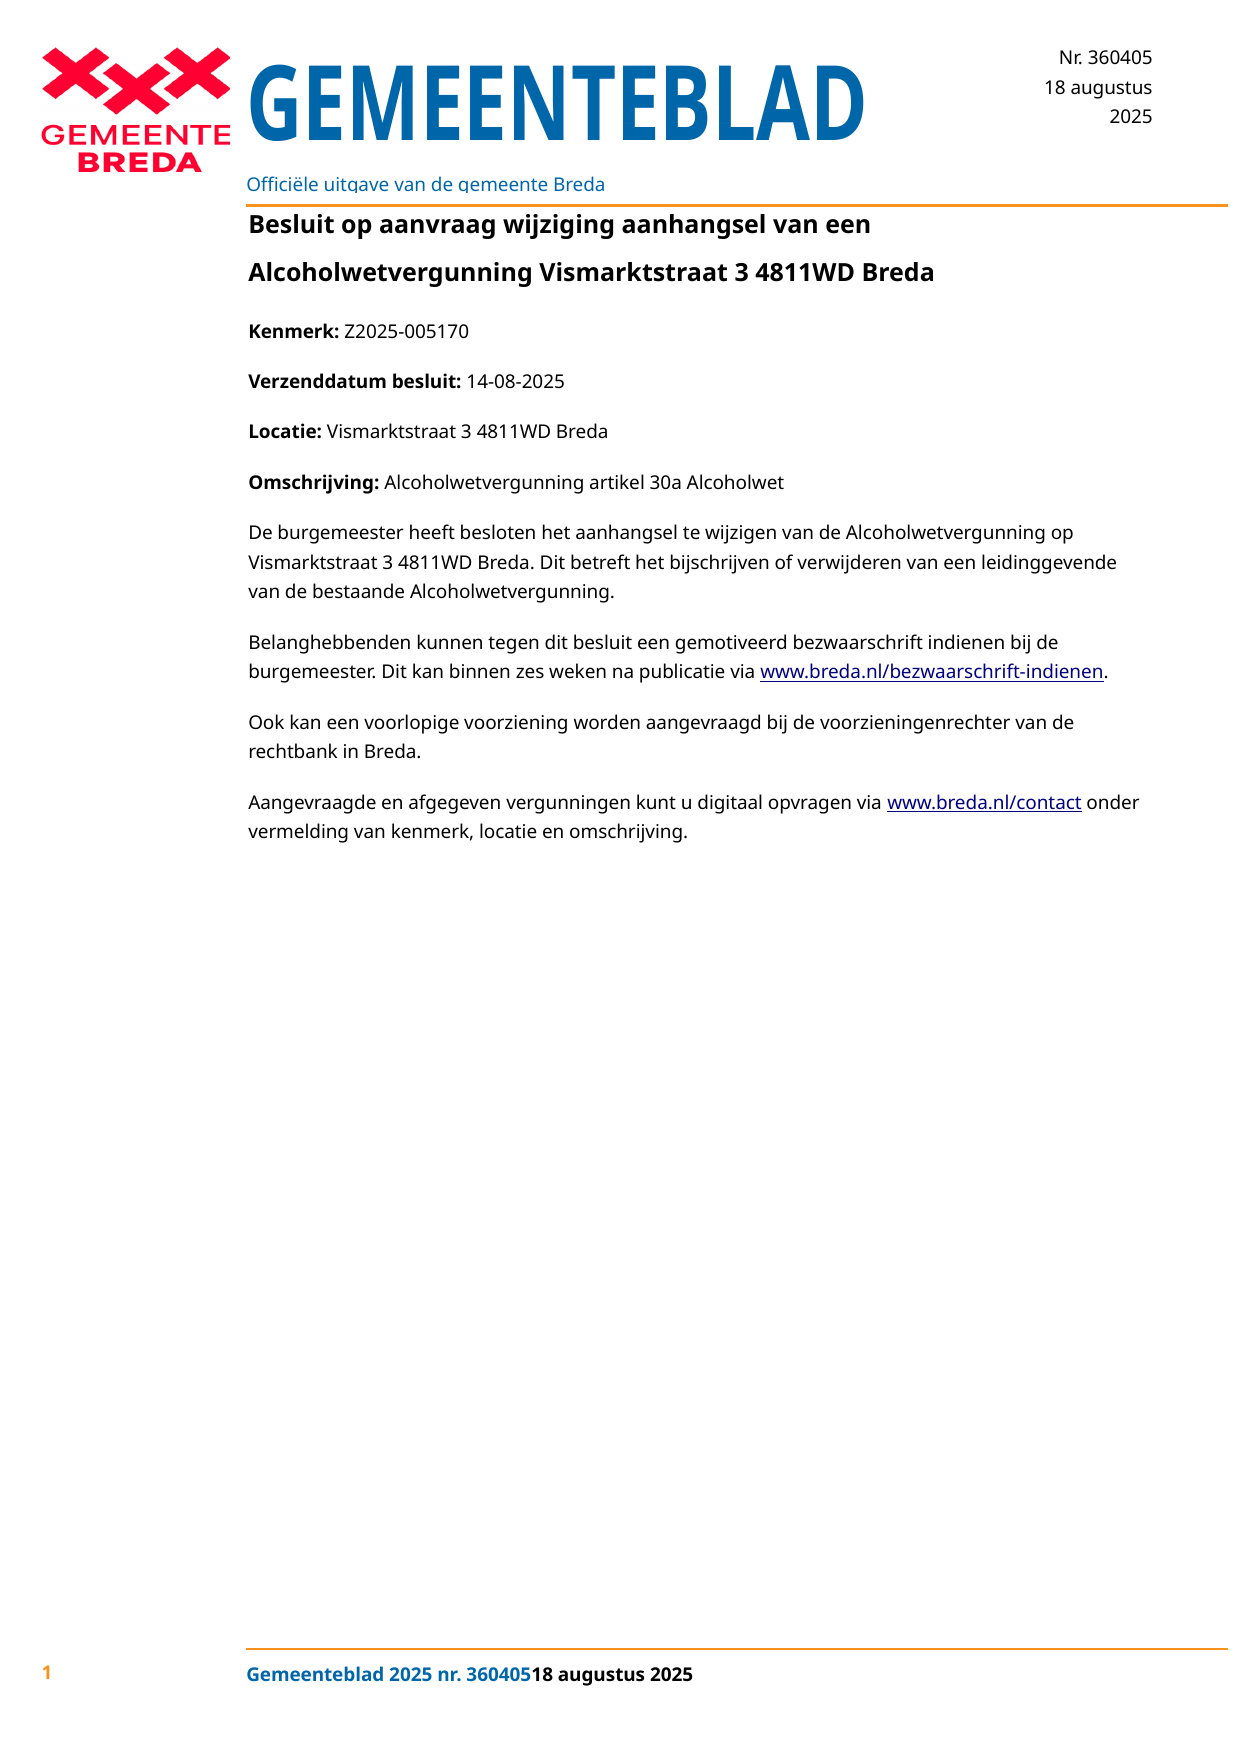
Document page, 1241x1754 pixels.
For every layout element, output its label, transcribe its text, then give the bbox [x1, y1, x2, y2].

text De burgemeester heeft besloten het aanhangsel te wijzigen van de Alcoholwetvergunning op Vismarktstraat 3 4811WD Breda. Dit betreft het bijschrijven of verwijderen van een leidinggevende van de bestaande Alcoholwetvergunning. [248, 519, 1152, 604]
text Locatie: Vismarktstraat 3 4811WD Breda [248, 419, 1152, 444]
text Ook kan een voorlopige voorziening worden aangevraagd bij de voorzieningenrechter van de rechtbank in Breda. [248, 709, 1152, 764]
text Verzenddatum besluit: 14-08-2025 [248, 368, 1152, 394]
text Belanghebbenden kunnen tegen dit besluit een gemotiveerd bezwaarschrift indienen bij de burgemeester. Dit kan binnen zes weken na publicatie via www.breda.nl/bezwaarschrift-indienen. [248, 629, 1152, 684]
text Besluit op aanvraag wijziging aanhangsel van een Alcoholwetvergunning Vismarktstraat 3 4811WD Breda [248, 207, 1152, 288]
text Omschrijving: Alcoholwetvergunning artikel 30a Alcoholwet [248, 469, 1152, 495]
text Aangevraagde en afgegeven vergunningen kunt u digitaal opvragen via www.breda.nl/contact onder vermelding van kenmerk, locatie en omschrijving. [248, 789, 1152, 844]
picture [41, 47, 231, 172]
text Kenmerk: Z2025-005170 [248, 318, 1152, 344]
